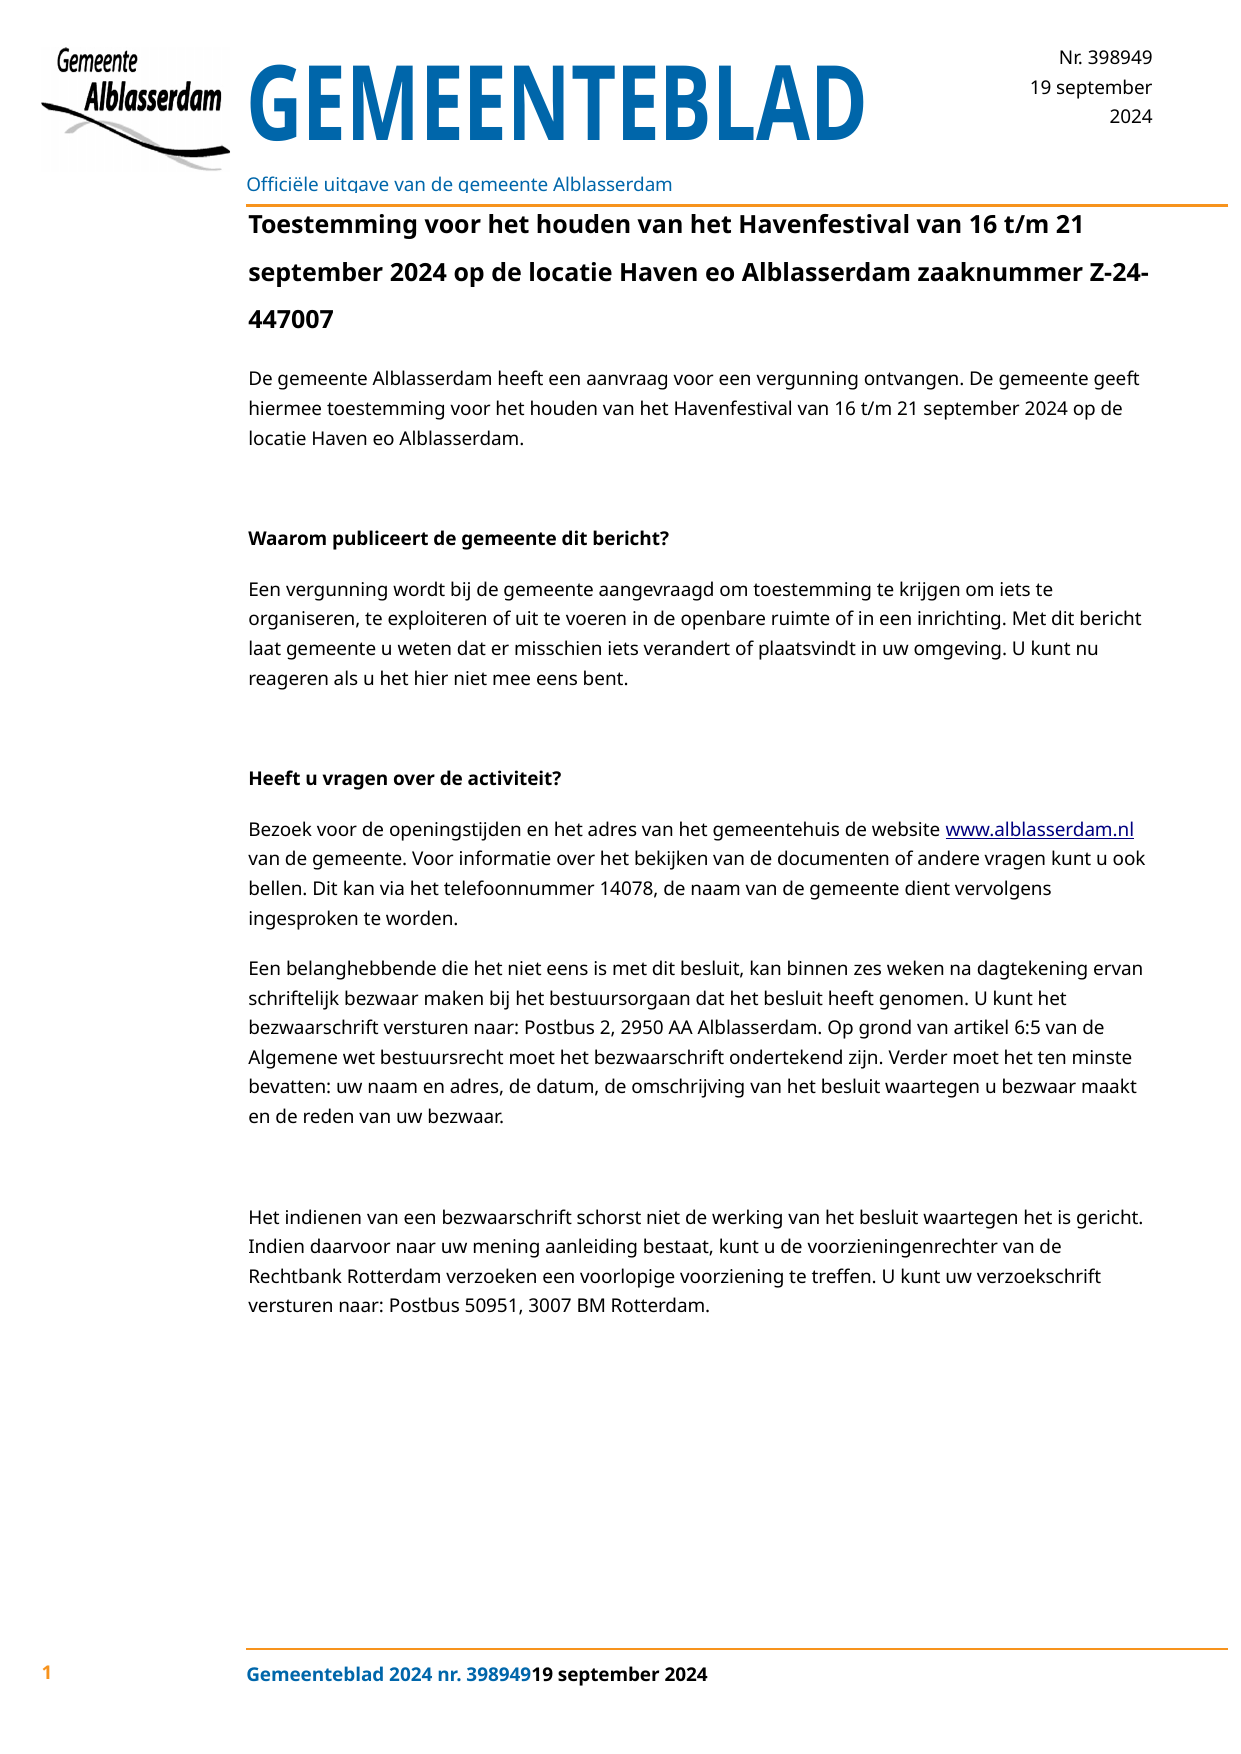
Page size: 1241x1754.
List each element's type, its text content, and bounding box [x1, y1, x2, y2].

text Heeft u vragen over de activiteit? [248, 766, 1152, 791]
text Toestemming voor het houden van het Havenfestival van 16 t/m 21 september 2024 op de locatie Haven eo Alblasserdam zaaknummer Z-24-447007 [248, 207, 1152, 336]
text Waarom publiceert de gemeente dit bericht? [248, 526, 1152, 551]
text Een belanghebbende die het niet eens is met dit besluit, kan binnen zes weken na dagtekening ervan schriftelijk bezwaar maken bij het bestuursorgaan dat het besluit heeft genomen. U kunt het bezwaarschrift versturen naar: Postbus 2, 2950 AA Alblasserdam. Op grond van artikel 6:5 van de Algemene wet bestuursrecht moet het bezwaarschrift ondertekend zijn. Verder moet het ten minste bevatten: uw naam en adres, de datum, de omschrijving van het besluit waartegen u bezwaar maakt en de reden van uw bezwaar. [248, 955, 1152, 1129]
text Bezoek voor de openingstijden en het adres van het gemeentehuis de website www.alblasserdam.nl van de gemeente. Voor informatie over het bekijken van de documenten of andere vragen kunt u ook bellen. Dit kan via het telefoonnummer 14078, de naam van de gemeente dient vervolgens ingesproken te worden. [248, 816, 1152, 930]
text De gemeente Alblasserdam heeft een aanvraag voor een vergunning ontvangen. De gemeente geeft hiermee toestemming voor het houden van het Havenfestival van 16 t/m 21 september 2024 op de locatie Haven eo Alblasserdam. [248, 366, 1152, 450]
picture [41, 47, 231, 172]
text Het indienen van een bezwaarschrift schorst niet de werking van het besluit waartegen het is gericht. Indien daarvoor naar uw mening aanleiding bestaat, kunt u de voorzieningenrechter van de Rechtbank Rotterdam verzoeken een voorlopige voorziening te treffen. U kunt uw verzoekschrift versturen naar: Postbus 50951, 3007 BM Rotterdam. [248, 1204, 1152, 1318]
text Een vergunning wordt bij de gemeente aangevraagd om toestemming te krijgen om iets te organiseren, te exploiteren of uit te voeren in de openbare ruimte of in een inrichting. Met dit bericht laat gemeente u weten dat er misschien iets verandert of plaatsvindt in uw omgeving. U kunt nu reageren als u het hier niet mee eens bent. [248, 576, 1152, 690]
